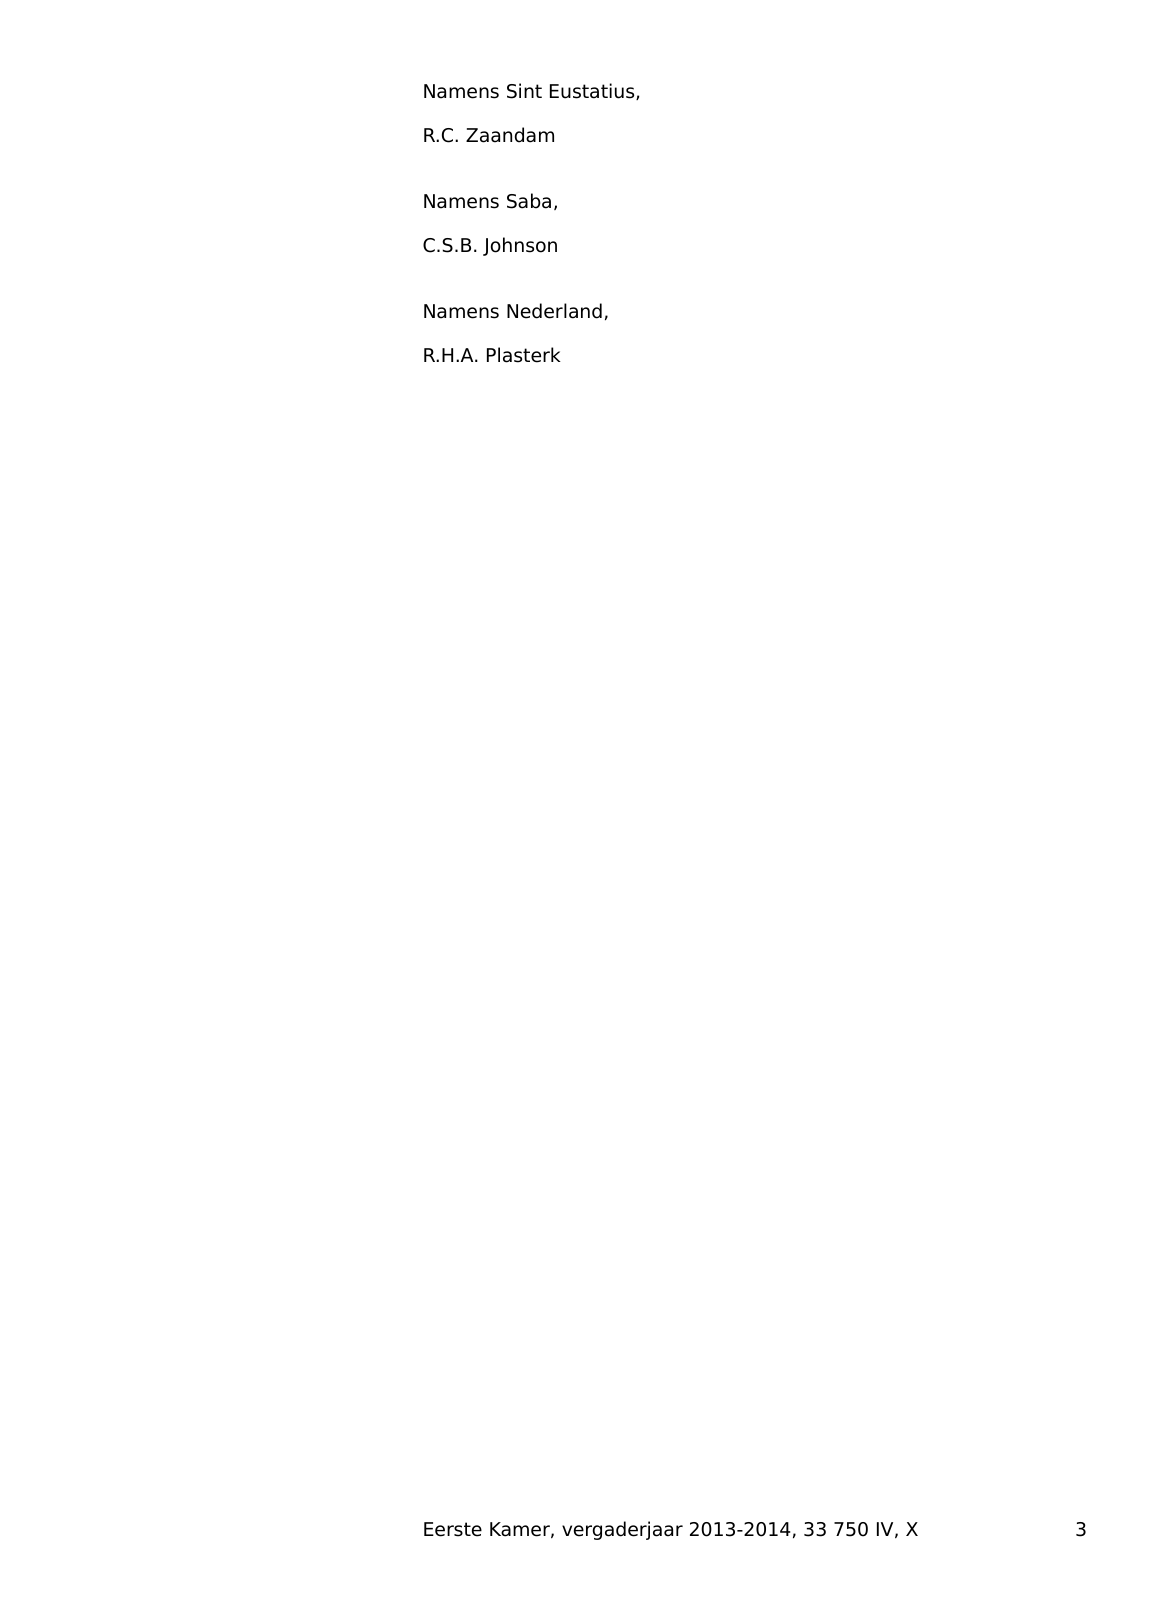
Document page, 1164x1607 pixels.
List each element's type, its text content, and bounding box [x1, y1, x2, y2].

text Namens Sint Eustatius, R.C. Zaandam [422, 59, 1087, 147]
text Namens Nederland, R.H.A. Plasterk [422, 279, 1087, 367]
text Namens Saba, C.S.B. Johnson [422, 169, 1087, 257]
